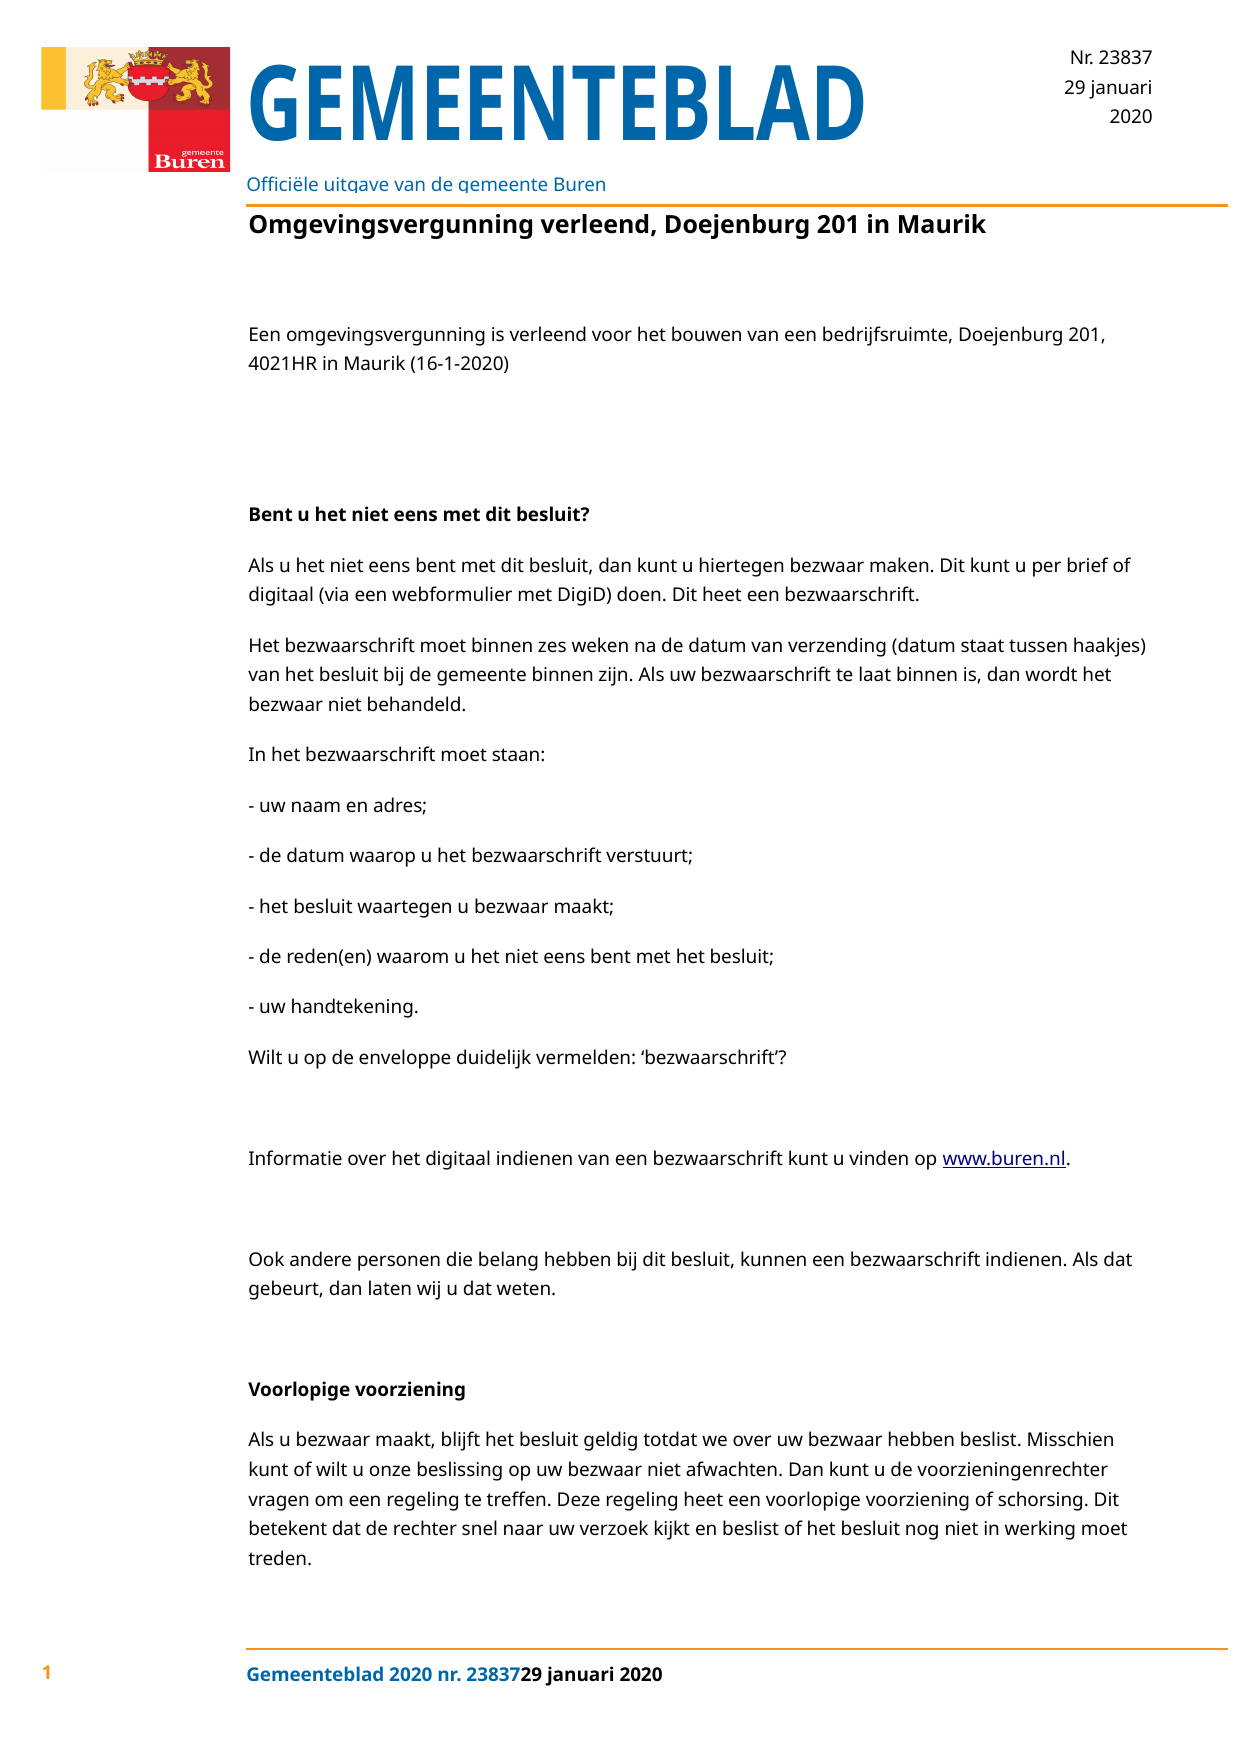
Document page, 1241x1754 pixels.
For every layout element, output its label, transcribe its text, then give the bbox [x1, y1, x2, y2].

text Wilt u op de enveloppe duidelijk vermelden: ‘bezwaarschrift’? [248, 1044, 1152, 1070]
picture [41, 47, 231, 172]
text - de reden(en) waarom u het niet eens bent met het besluit; [248, 943, 1152, 969]
text - uw handtekening. [248, 994, 1152, 1019]
text Als u het niet eens bent met dit besluit, dan kunt u hiertegen bezwaar maken. Dit kunt u per brief of digitaal (via een webformulier met DigiD) doen. Dit heet een bezwaarschrift. [248, 552, 1152, 607]
text Informatie over het digitaal indienen van een bezwaarschrift kunt u vinden op www.buren.nl. [248, 1145, 1152, 1171]
text Als u bezwaar maakt, blijft het besluit geldig totdat we over uw bezwaar hebben beslist. Misschien kunt of wilt u onze beslissing op uw bezwaar niet afwachten. Dan kunt u de voorzieningenrechter vragen om een regeling te treffen. Deze regeling heet een voorlopige voorziening of schorsing. Dit betekent dat de rechter snel naar uw verzoek kijkt en beslist of het besluit nog niet in werking moet treden. [248, 1427, 1152, 1571]
text In het bezwaarschrift moet staan: [248, 742, 1152, 767]
text - uw naam en adres; [248, 792, 1152, 818]
text Omgevingsvergunning verleend, Doejenburg 201 in Maurik [248, 207, 1152, 241]
text - de datum waarop u het bezwaarschrift verstuurt; [248, 842, 1152, 868]
text - het besluit waartegen u bezwaar maakt; [248, 893, 1152, 918]
text Ook andere personen die belang hebben bij dit besluit, kunnen een bezwaarschrift indienen. Als dat gebeurt, dan laten wij u dat weten. [248, 1246, 1152, 1301]
text Een omgevingsvergunning is verleend voor het bouwen van een bedrijfsruimte, Doejenburg 201, 4021HR in Maurik (16-1-2020) [248, 321, 1152, 376]
text Voorlopige voorziening [248, 1376, 1152, 1402]
text Bent u het niet eens met dit besluit? [248, 502, 1152, 527]
text Het bezwaarschrift moet binnen zes weken na de datum van verzending (datum staat tussen haakjes) van het besluit bij de gemeente binnen zijn. Als uw bezwaarschrift te laat binnen is, dan wordt het bezwaar niet behandeld. [248, 632, 1152, 717]
